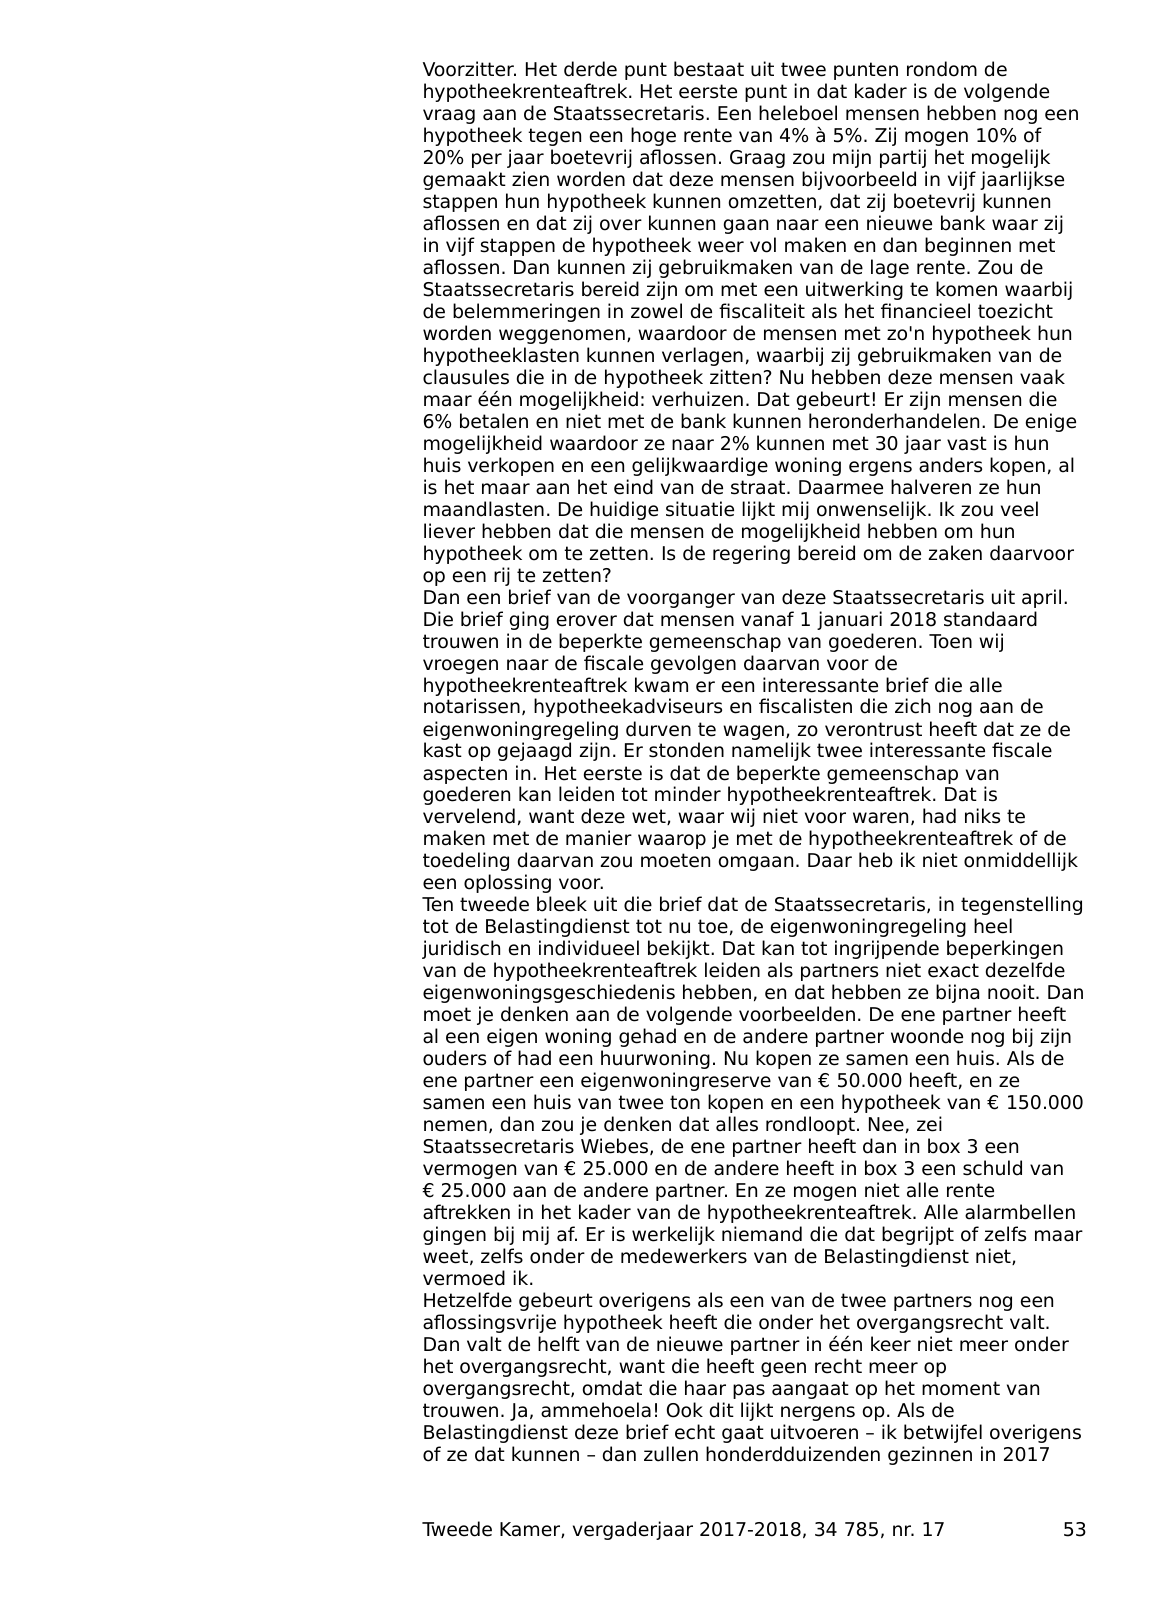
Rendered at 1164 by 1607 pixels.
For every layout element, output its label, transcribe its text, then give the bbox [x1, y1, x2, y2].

text Hetzelfde gebeurt overigens als een van de twee partners nog een aflossingsvrije hypotheek heeft die onder het overgangsrecht valt. Dan valt de helft van de nieuwe partner in één keer niet meer onder het overgangsrecht, want die heeft geen recht meer op overgangsrecht, omdat die haar pas aangaat op het moment van trouwen. Ja, ammehoela! Ook dit lijkt nergens op. Als de Belastingdienst deze brief echt gaat uitvoeren – ik betwijfel overigens of ze dat kunnen – dan zullen honderdduizenden gezinnen in 2017 [422, 1290, 1087, 1466]
text Dan een brief van de voorganger van deze Staatssecretaris uit april. Die brief ging erover dat mensen vanaf 1 januari 2018 standaard trouwen in de beperkte gemeenschap van goederen. Toen wij vroegen naar de fiscale gevolgen daarvan voor de hypotheekrenteaftrek kwam er een interessante brief die alle notarissen, hypotheekadviseurs en fiscalisten die zich nog aan de eigenwoningregeling durven te wagen, zo verontrust heeft dat ze de kast op gejaagd zijn. Er stonden namelijk twee interessante fiscale aspecten in. Het eerste is dat de beperkte gemeenschap van goederen kan leiden tot minder hypotheekrenteaftrek. Dat is vervelend, want deze wet, waar wij niet voor waren, had niks te maken met de manier waarop je met de hypotheekrenteaftrek of de toedeling daarvan zou moeten omgaan. Daar heb ik niet onmiddellijk een oplossing voor. [422, 587, 1087, 894]
text Ten tweede bleek uit die brief dat de Staatssecretaris, in tegenstelling tot de Belastingdienst tot nu toe, de eigenwoningregeling heel juridisch en individueel bekijkt. Dat kan tot ingrijpende beperkingen van de hypotheekrenteaftrek leiden als partners niet exact dezelfde eigenwoningsgeschiedenis hebben, en dat hebben ze bijna nooit. Dan moet je denken aan de volgende voorbeelden. De ene partner heeft al een eigen woning gehad en de andere partner woonde nog bij zijn ouders of had een huurwoning. Nu kopen ze samen een huis. Als de ene partner een eigenwoningreserve van € 50.000 heeft, en ze samen een huis van twee ton kopen en een hypotheek van € 150.000 nemen, dan zou je denken dat alles rondloopt. Nee, zei Staatssecretaris Wiebes, de ene partner heeft dan in box 3 een vermogen van € 25.000 en de andere heeft in box 3 een schuld van € 25.000 aan de andere partner. En ze mogen niet alle rente aftrekken in het kader van de hypotheekrenteaftrek. Alle alarmbellen gingen bij mij af. Er is werkelijk niemand die dat begrijpt of zelfs maar weet, zelfs onder de medewerkers van de Belastingdienst niet, vermoed ik. [422, 894, 1087, 1290]
text Voorzitter. Het derde punt bestaat uit twee punten rondom de hypotheekrenteaftrek. Het eerste punt in dat kader is de volgende vraag aan de Staatssecretaris. Een heleboel mensen hebben nog een hypotheek tegen een hoge rente van 4% à 5%. Zij mogen 10% of 20% per jaar boetevrij aflossen. Graag zou mijn partij het mogelijk gemaakt zien worden dat deze mensen bijvoorbeeld in vijf jaarlijkse stappen hun hypotheek kunnen omzetten, dat zij boetevrij kunnen aflossen en dat zij over kunnen gaan naar een nieuwe bank waar zij in vijf stappen de hypotheek weer vol maken en dan beginnen met aflossen. Dan kunnen zij gebruikmaken van de lage rente. Zou de Staatssecretaris bereid zijn om met een uitwerking te komen waarbij de belemmeringen in zowel de fiscaliteit als het financieel toezicht worden weggenomen, waardoor de mensen met zo'n hypotheek hun hypotheeklasten kunnen verlagen, waarbij zij gebruikmaken van de clausules die in de hypotheek zitten? Nu hebben deze mensen vaak maar één mogelijkheid: verhuizen. Dat gebeurt! Er zijn mensen die 6% betalen en niet met de bank kunnen heronderhandelen. De enige mogelijkheid waardoor ze naar 2% kunnen met 30 jaar vast is hun huis verkopen en een gelijkwaardige woning ergens anders kopen, al is het maar aan het eind van de straat. Daarmee halveren ze hun maandlasten. De huidige situatie lijkt mij onwenselijk. Ik zou veel liever hebben dat die mensen de mogelijkheid hebben om hun hypotheek om te zetten. Is de regering bereid om de zaken daarvoor op een rij te zetten? [422, 59, 1087, 587]
